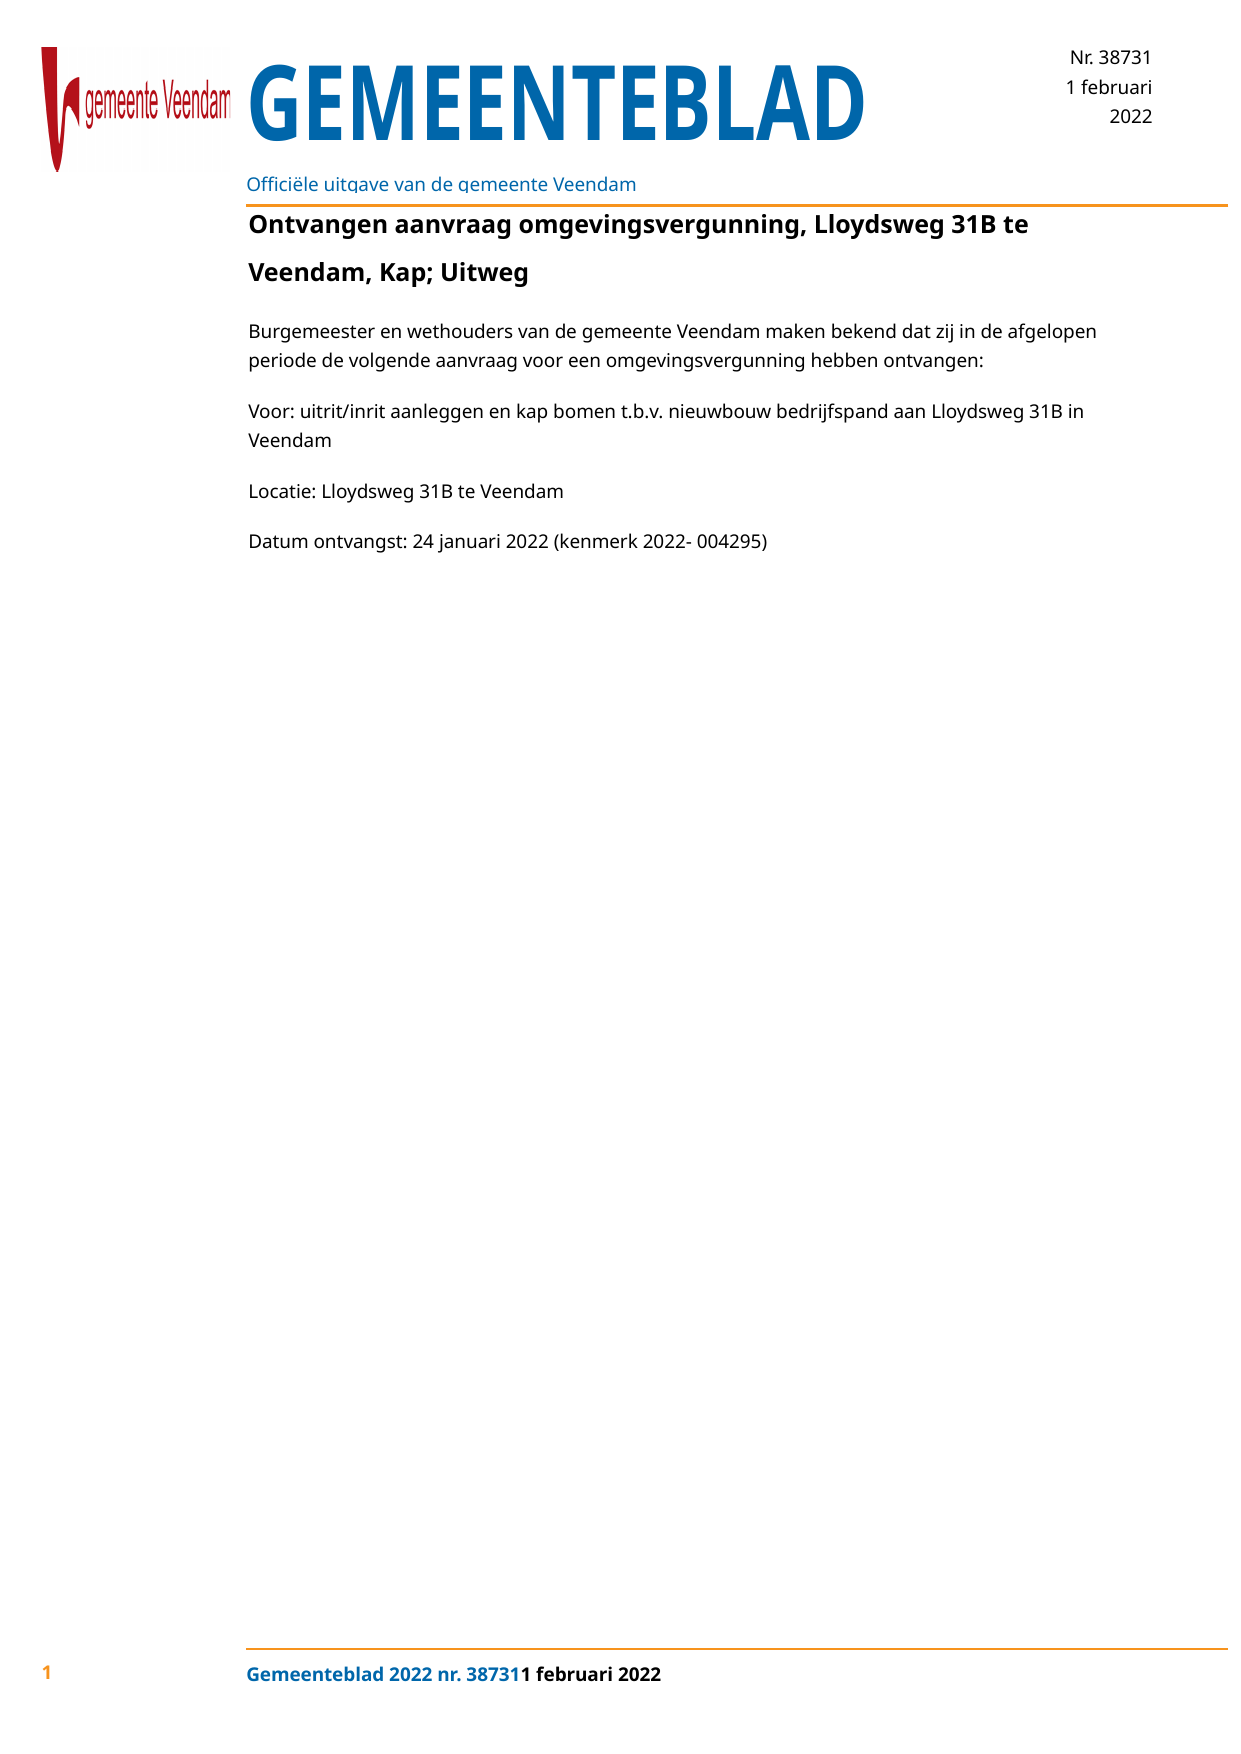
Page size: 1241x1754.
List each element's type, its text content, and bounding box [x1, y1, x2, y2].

text Ontvangen aanvraag omgevingsvergunning, Lloydsweg 31B te Veendam, Kap; Uitweg [248, 207, 1152, 288]
picture [41, 47, 231, 172]
text Burgemeester en wethouders van de gemeente Veendam maken bekend dat zij in de afgelopen periode de volgende aanvraag voor een omgevingsvergunning hebben ontvangen: [248, 318, 1152, 373]
text Locatie: Lloydsweg 31B te Veendam [248, 478, 1152, 504]
text Voor: uitrit/in­rit aanleggen en kap bomen t.b.v. nieuwbouw bedrijfsp­and aan Lloydsweg 31B in Veendam [248, 398, 1152, 453]
text Datum ontvangst: 24 januari 2022 (kenmerk 2022- 004295) [248, 528, 1152, 554]
